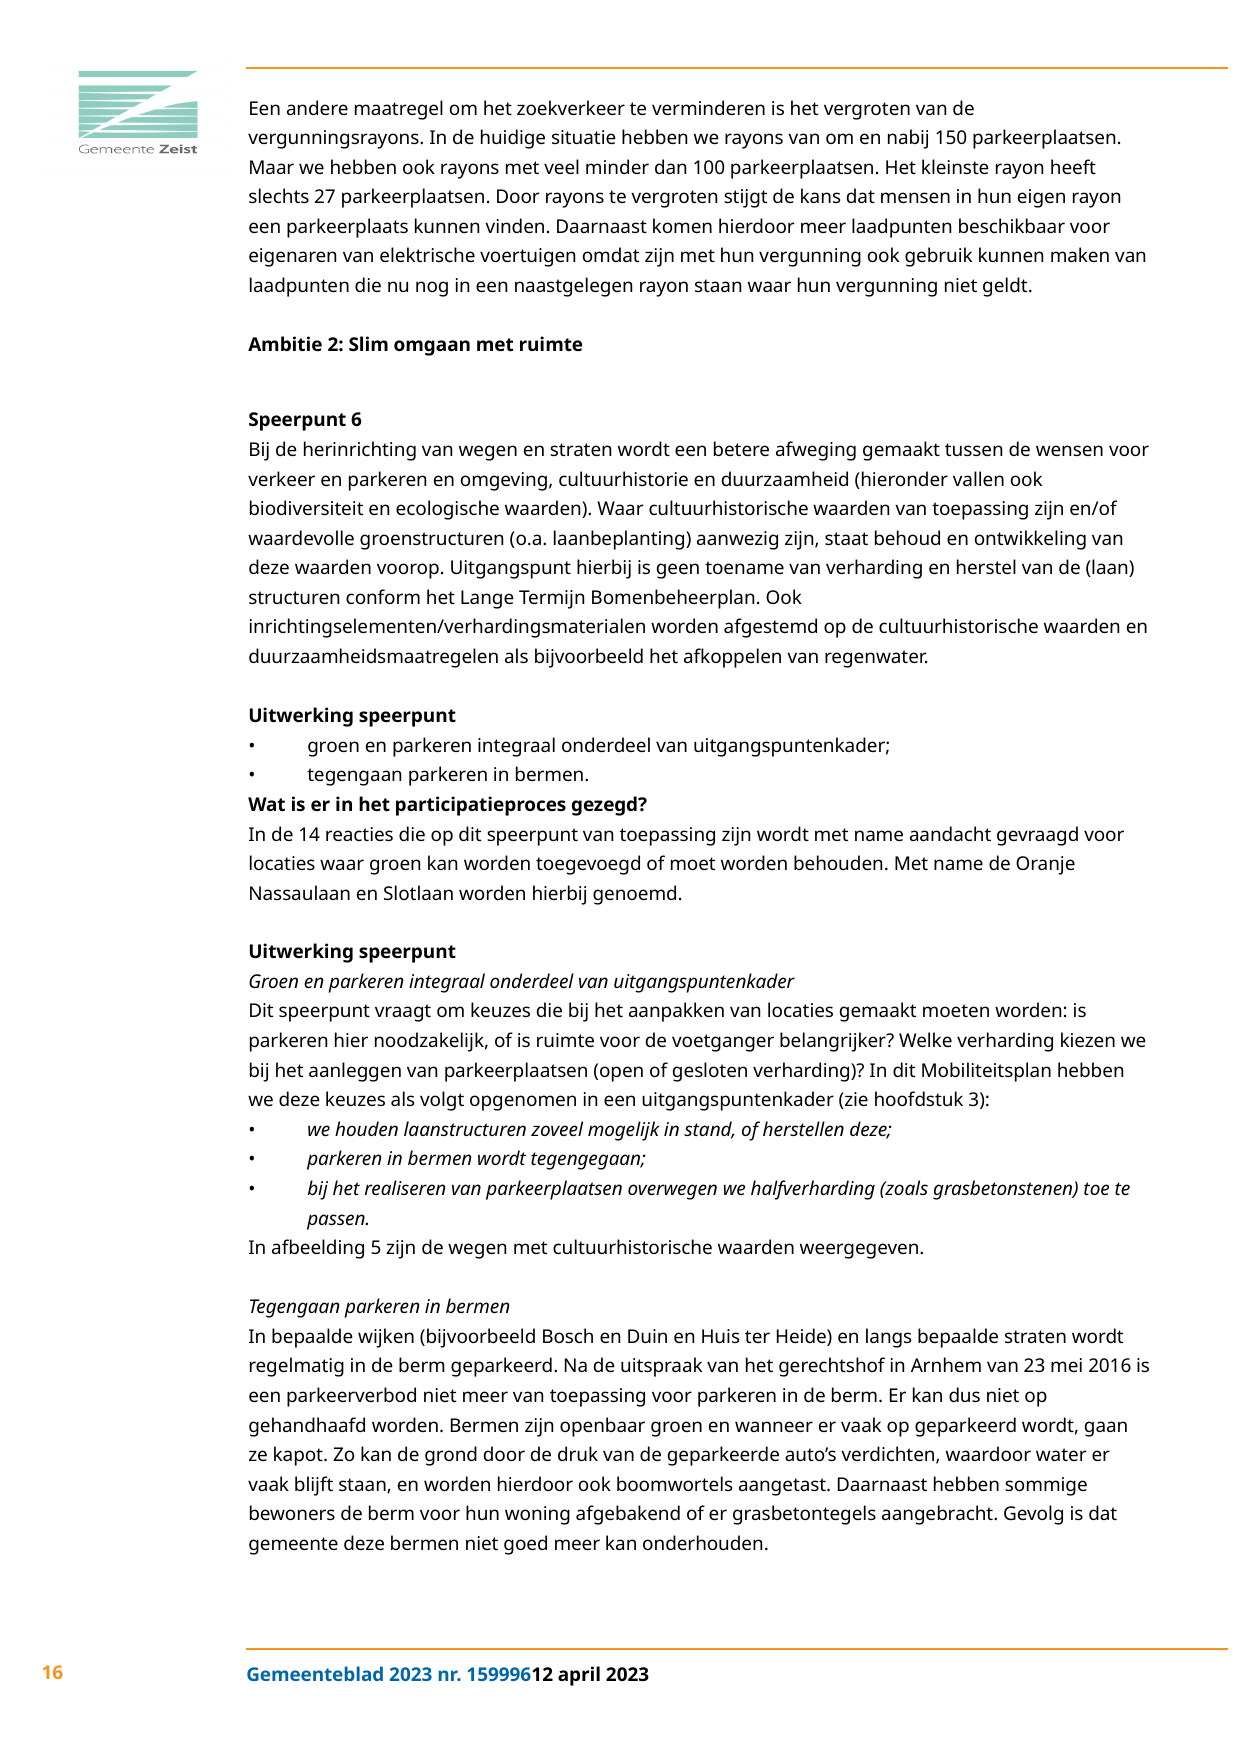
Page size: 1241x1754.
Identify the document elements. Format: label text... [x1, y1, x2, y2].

list bij het realiseren van parkeerplaatsen overwegen we halfverharding (zoals grasbetonstenen) toe te passen. [248, 1175, 1152, 1230]
list we houden laanstructuren zoveel mogelijk in stand, of herstellen deze; [248, 1116, 1152, 1142]
text In afbeelding 5 zijn de wegen met cultuurhistorische waarden weergegeven. [248, 1234, 1152, 1260]
text Uitwerking speerpunt [248, 938, 1152, 964]
picture [41, 47, 231, 172]
text Groen en parkeren integraal onderdeel van uitgangspuntenkader [248, 968, 1152, 994]
text Maar we hebben ook rayons met veel minder dan 100 parkeerplaatsen. Het kleinste rayon heeft slechts 27 parkeerplaatsen. Door rayons te vergroten stijgt de kans dat mensen in hun eigen rayon een parkeerplaats kunnen vinden. Daarnaast komen hierdoor meer laadpunten beschikbaar voor eigenaren van elektrische voertuigen omdat zijn met hun vergunning ook gebruik kunnen maken van laadpunten die nu nog in een naastgelegen rayon staan waar hun vergunning niet geldt. [248, 154, 1152, 298]
list parkeren in bermen wordt tegengegaan; [248, 1146, 1152, 1171]
text Dit speerpunt vraagt om keuzes die bij het aanpakken van locaties gemaakt moeten worden: is parkeren hier noodzakelijk, of is ruimte voor de voetganger belangrijker? Welke verharding kiezen we bij het aanleggen van parkeerplaatsen (open of gesloten verharding)? In dit Mobiliteitsplan hebben we deze keuzes als volgt opgenomen in een uitgangspuntenkader (zie hoofdstuk 3): [248, 998, 1152, 1112]
table_header Speerpunt 6 Bij de herinrichting van wegen en straten wordt een betere afweging gemaakt tussen de wensen voor verkeer en parkeren en omgeving, cultuurhistorie en duurzaamheid (hieronder vallen ook biodiversiteit en ecologische waarden). Waar cultuurhistorische waarden van toepassing zijn en/of waardevolle groenstructuren (o.a. laanbeplanting) aanwezig zijn, staat behoud en ontwikkeling van deze waarden voorop. Uitgangspunt hierbij is geen toename van verharding en herstel van de (laan) structuren conform het Lange Termijn Bomenbeheerplan. Ook inrichtingselementen/verhardingsmaterialen worden afgestemd op de cultuurhistorische waarden en duurzaamheidsmaatregelen als bijvoorbeeld het afkoppelen van regenwater. Uitwerking speerpunt groen en parkeren integraal onderdeel van uitgangspuntenkader; tegengaan parkeren in bermen. Wat is er in het participatieproces gezegd? In de 14 reacties die op dit speerpunt van toepassing zijn wordt met name aandacht gevraagd voor locaties waar groen kan worden toegevoegd of moet worden behouden. Met name de Oranje Nassaulaan en Slotlaan worden hierbij genoemd. [248, 407, 1152, 906]
text In bepaalde wijken (bijvoorbeeld Bosch en Duin en Huis ter Heide) en langs bepaalde straten wordt regelmatig in de berm geparkeerd. Na de uitspraak van het gerechtshof in Arnhem van 23 mei 2016 is een parkeerverbod niet meer van toepassing voor parkeren in de berm. Er kan dus niet op gehandhaafd worden. Bermen zijn openbaar groen en wanneer er vaak op geparkeerd wordt, gaan ze kapot. Zo kan de grond door de druk van de geparkeerde auto’s verdichten, waardoor water er vaak blijft staan, en worden hierdoor ook boomwortels aangetast. Daarnaast hebben sommige bewoners de berm voor hun woning afgebakend of er grasbetontegels aangebracht. Gevolg is dat gemeente deze bermen niet goed meer kan onderhouden. [248, 1323, 1152, 1556]
text Tegengaan parkeren in bermen [248, 1293, 1152, 1319]
text Ambitie 2: Slim omgaan met ruimte [248, 331, 1152, 357]
text Een andere maatregel om het zoekverkeer te verminderen is het vergroten van de vergunningsrayons. In de huidige situatie hebben we rayons van om en nabij 150 parkeerplaatsen. [248, 95, 1152, 150]
